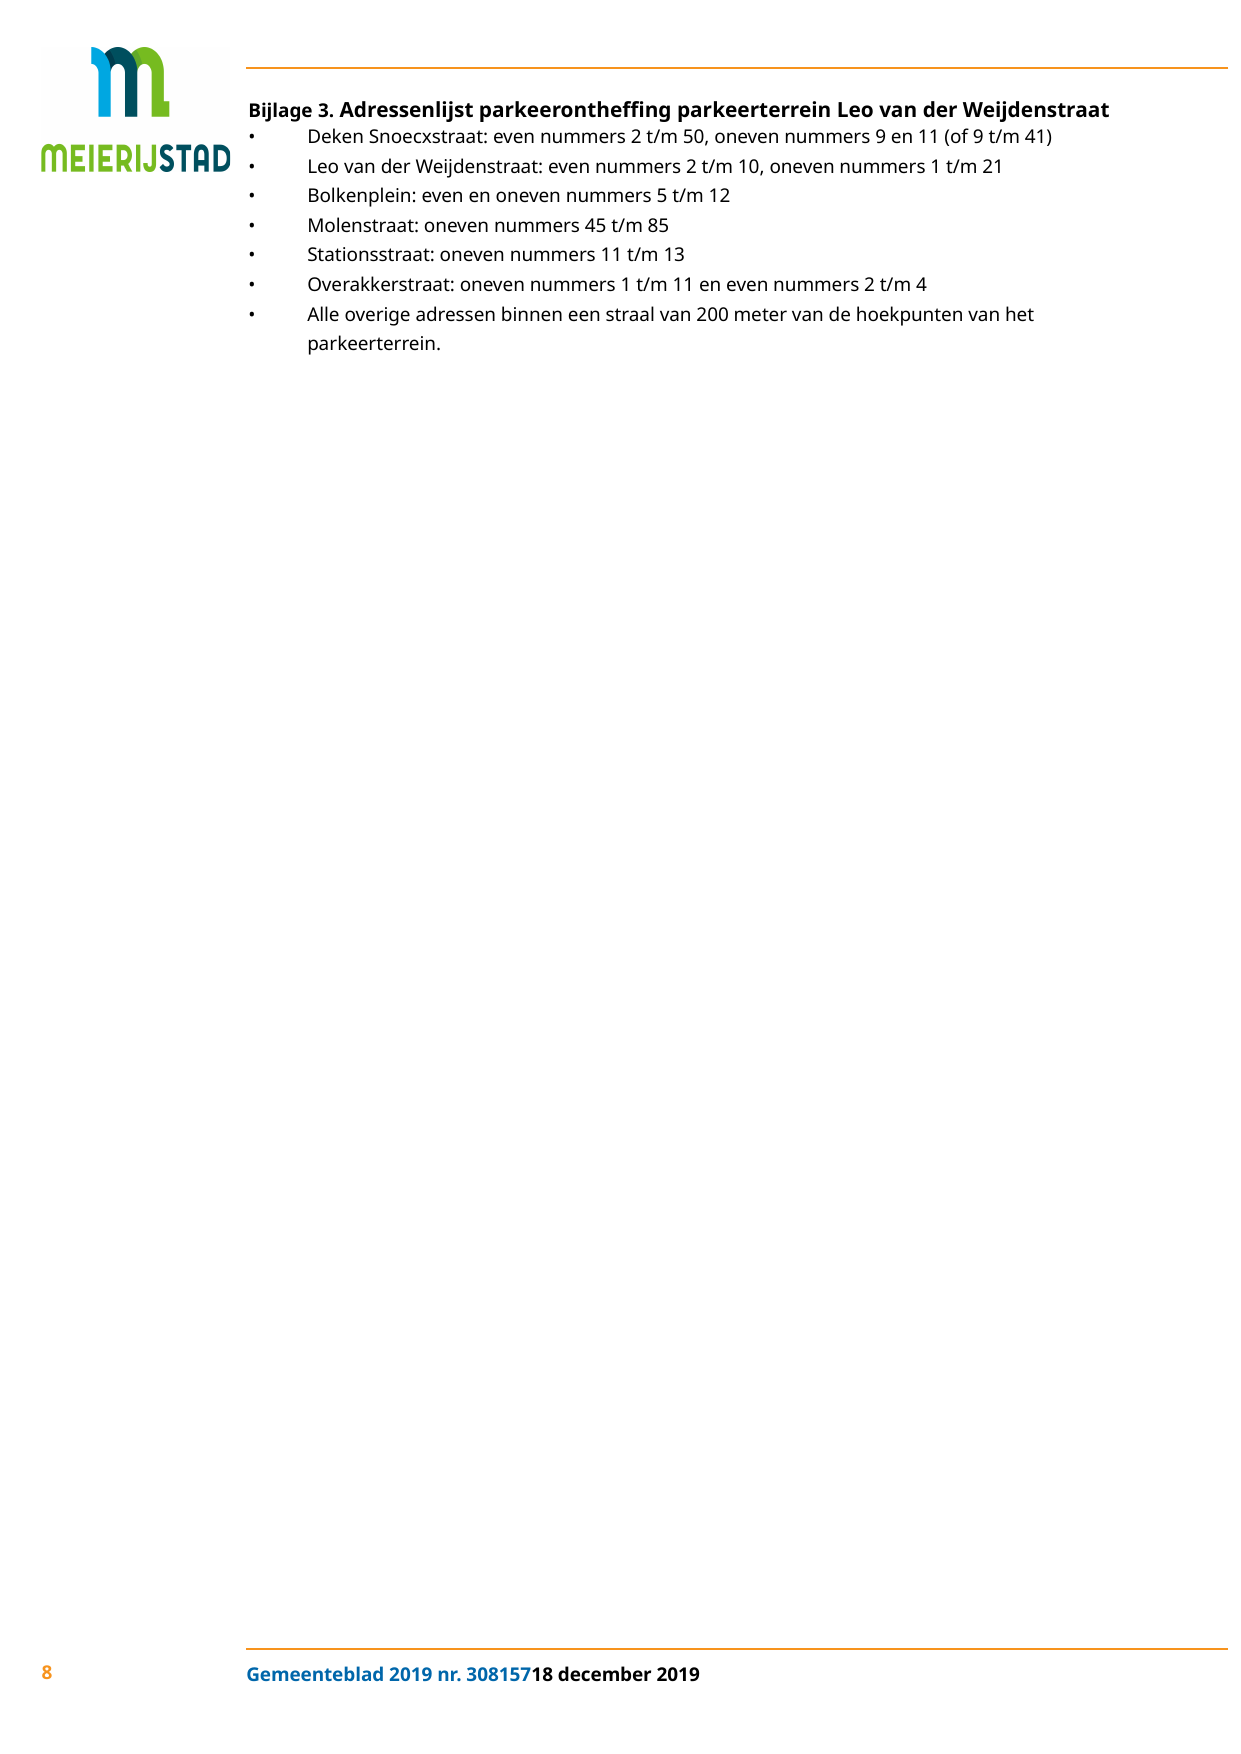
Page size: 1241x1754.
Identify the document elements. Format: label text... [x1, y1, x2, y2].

list Leo van der Weijdenstraat: even nummers 2 t/m 10, oneven nummers 1 t/m 21 [248, 153, 1152, 179]
list Alle overige adressen binnen een straal van 200 meter van de hoekpunten van het parkeerterrein. [248, 301, 1152, 356]
list Stationsstraat: oneven nummers 11 t/m 13 [248, 242, 1152, 267]
list Bolkenplein: even en oneven nummers 5 t/m 12 [248, 182, 1152, 208]
list Deken Snoecxstraat: even nummers 2 t/m 50, oneven nummers 9 en 11 (of 9 t/m 41) [248, 123, 1152, 149]
picture [41, 47, 231, 172]
list Molenstraat: oneven nummers 45 t/m 85 [248, 212, 1152, 238]
list Overakkerstraat: oneven nummers 1 t/m 11 en even nummers 2 t/m 4 [248, 271, 1152, 297]
text Bijlage 3. Adressenlijst parkeerontheffing parkeerterrein Leo van der Weijdenstraat [248, 95, 1152, 123]
